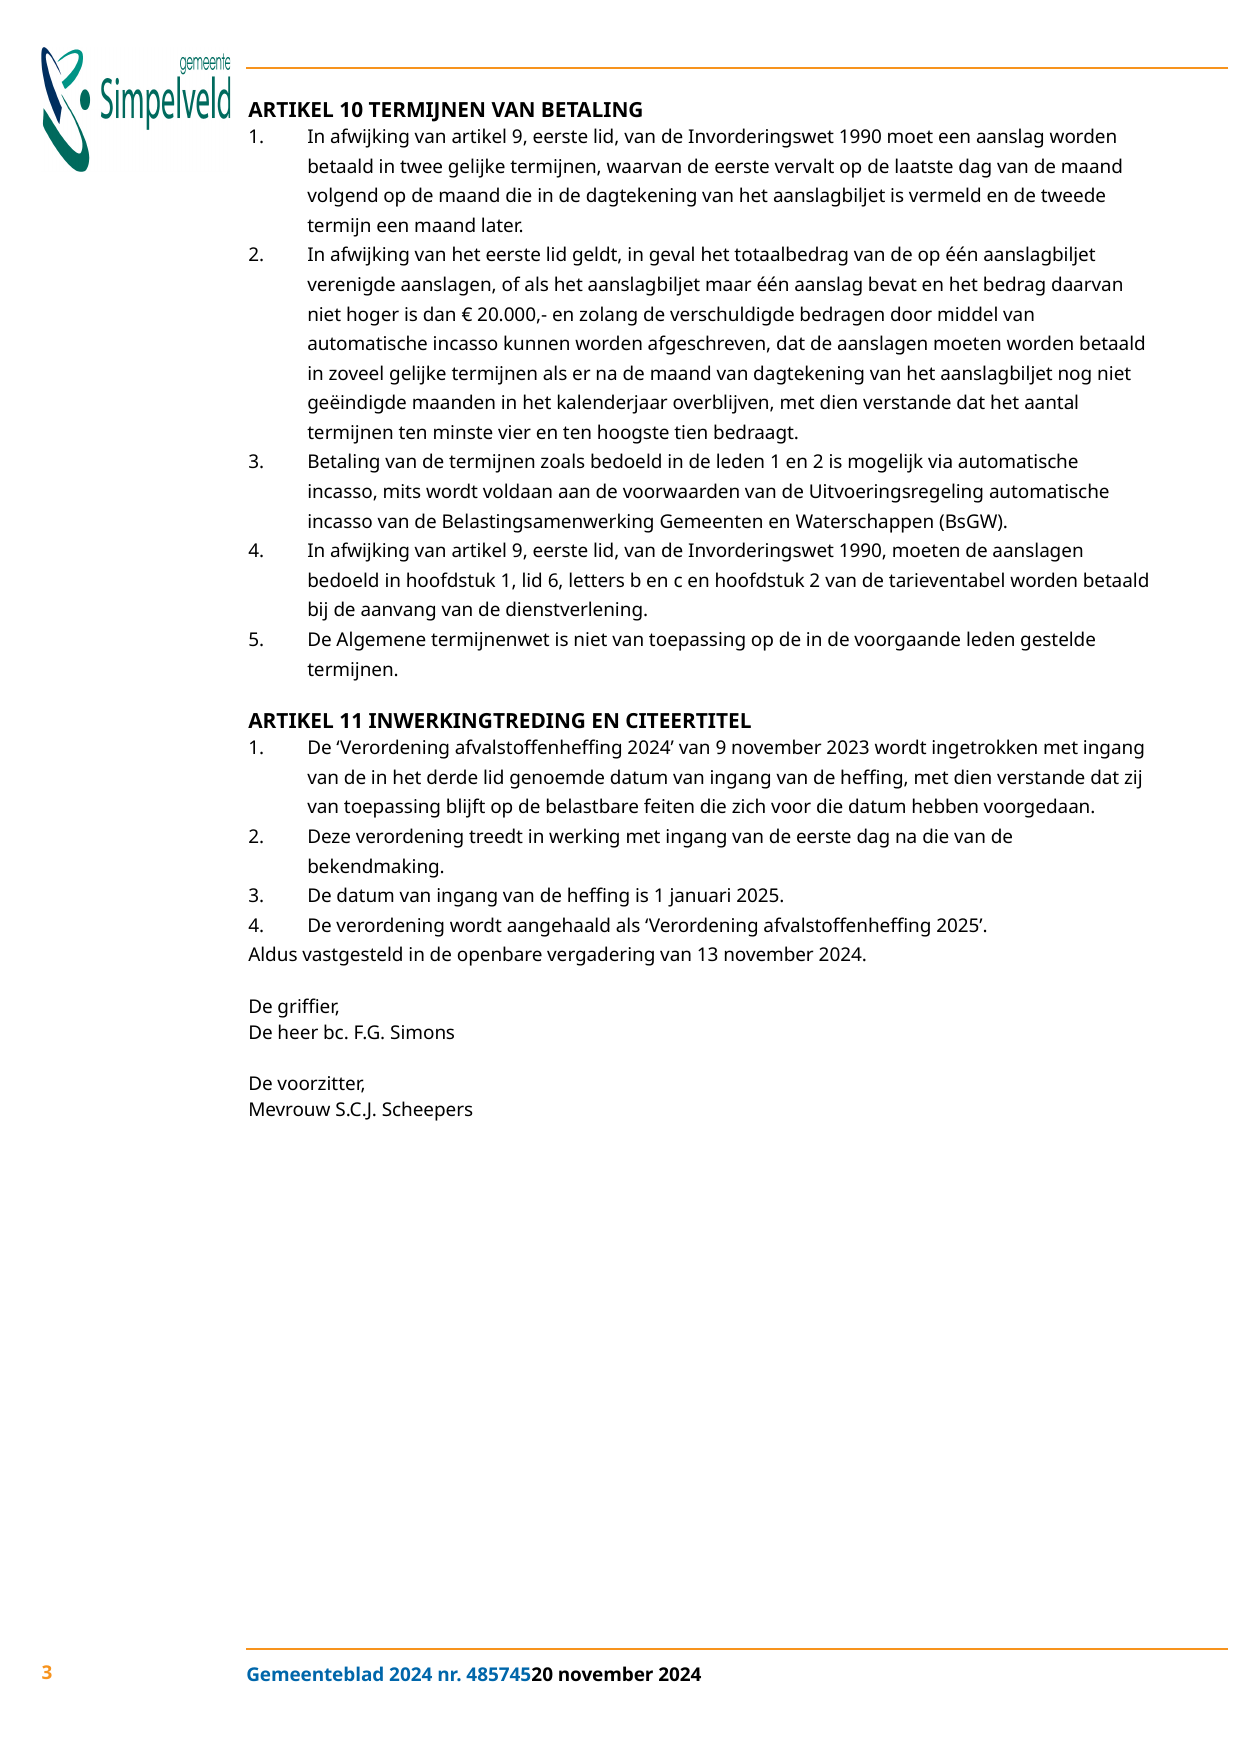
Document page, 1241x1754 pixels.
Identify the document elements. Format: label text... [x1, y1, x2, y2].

text De voorzitter, [248, 1070, 1152, 1096]
list In afwijking van het eerste lid geldt, in geval het totaalbedrag van de op één aanslagbiljet verenigde aanslagen, of als het aanslagbiljet maar één aanslag bevat en het bedrag daarvan niet hoger is dan € 20.000,- en zolang de verschuldigde bedragen door middel van automatische incasso kunnen worden afgeschreven, dat de aanslagen moeten worden betaald in zoveel gelijke termijnen als er na de maand van dagtekening van het aanslagbiljet nog niet geëindigde maanden in het kalenderjaar overblijven, met dien verstande dat het aantal termijnen ten minste vier en ten hoogste tien bedraagt. [248, 242, 1152, 445]
text De heer bc. F.G. Simons [248, 1019, 1152, 1044]
list De verordening wordt aangehaald als ‘Verordening afvalstoffenheffing 2025’. [248, 912, 1152, 938]
text ARTIKEL 11 INWERKINGTREDING EN CITEERTITEL [248, 706, 1152, 734]
text Aldus vastgesteld in de openbare vergadering van 13 november 2024. [248, 942, 1152, 967]
text De griffier, [248, 993, 1152, 1019]
text ARTIKEL 10 TERMIJNEN VAN BETALING [248, 95, 1152, 123]
list Betaling van de termijnen zoals bedoeld in de leden 1 en 2 is mogelijk via automatische incasso, mits wordt voldaan aan de voorwaarden van de Uitvoeringsregeling automatische incasso van de Belastingsamenwerking Gemeenten en Waterschappen (BsGW). [248, 449, 1152, 533]
list De ‘Verordening afvalstoffenheffing 2024’ van 9 november 2023 wordt ingetrokken met ingang van de in het derde lid genoemde datum van ingang van de heffing, met dien verstande dat zij van toepassing blijft op de belastbare feiten die zich voor die datum hebben voorgedaan. [248, 734, 1152, 819]
text Mevrouw S.C.J. Scheepers [248, 1096, 1152, 1122]
list De Algemene termijnenwet is niet van toepassing op de in de voorgaande leden gestelde termijnen. [248, 626, 1152, 681]
list Deze verordening treedt in werking met ingang van de eerste dag na die van de bekendmaking. [248, 823, 1152, 879]
list In afwijking van artikel 9, eerste lid, van de Invorderingswet 1990, moeten de aanslagen bedoeld in hoofdstuk 1, lid 6, letters b en c en hoofdstuk 2 van de tarieventabel worden betaald bij de aanvang van de dienstverlening. [248, 537, 1152, 622]
list De datum van ingang van de heffing is 1 januari 2025. [248, 882, 1152, 908]
list In afwijking van artikel 9, eerste lid, van de Invorderingswet 1990 moet een aanslag worden betaald in twee gelijke termijnen, waarvan de eerste vervalt op de laatste dag van de maand volgend op de maand die in de dagtekening van het aanslagbiljet is vermeld en de tweede termijn een maand later. [248, 123, 1152, 238]
picture [41, 47, 231, 172]
